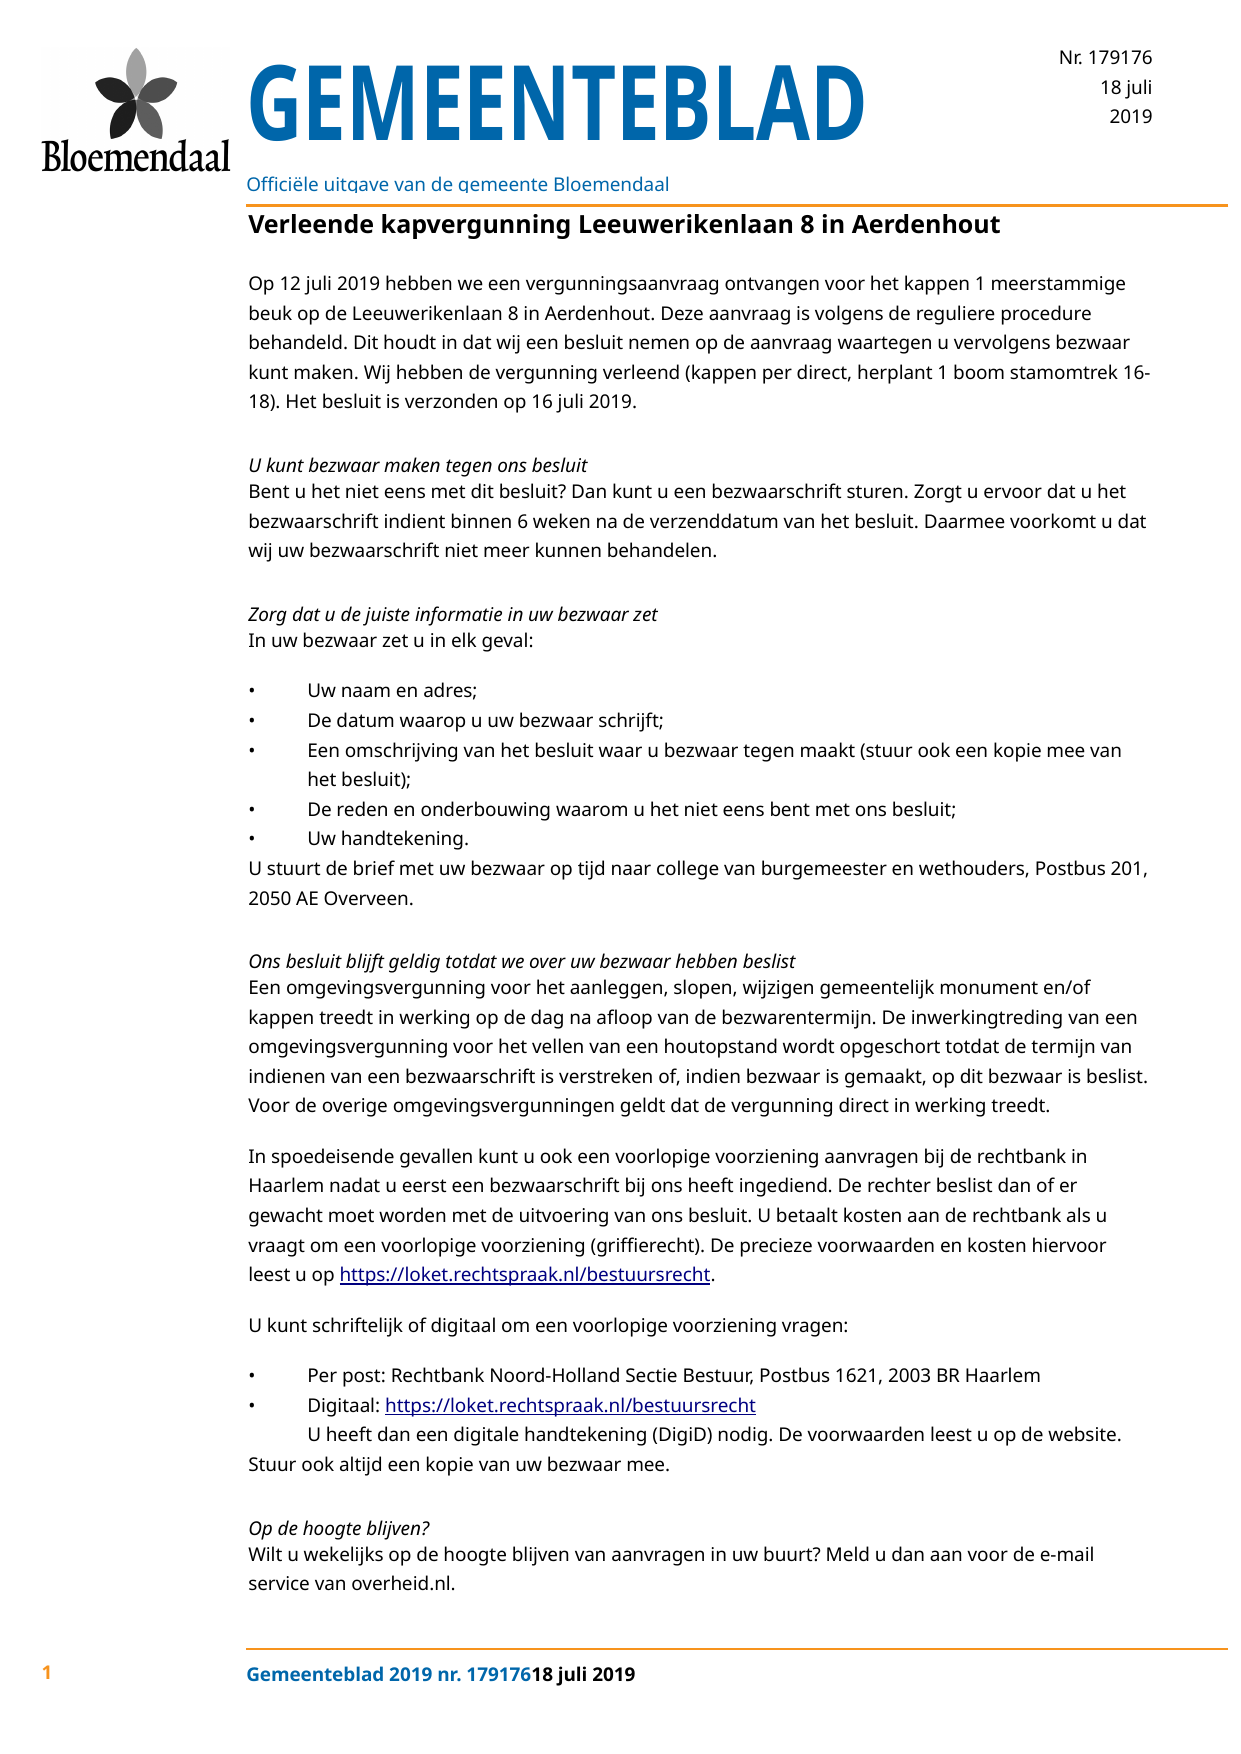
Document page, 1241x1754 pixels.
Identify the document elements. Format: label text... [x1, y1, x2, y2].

text U kunt schriftelijk of digitaal om een voorlopige voorziening vragen: [248, 1312, 1152, 1338]
text Zorg dat u de juiste informatie in uw bezwaar zet [248, 601, 1152, 627]
list U heeft dan een digitale handtekening (DigiD) nodig. De voorwaarden leest u op de website. [248, 1421, 1152, 1447]
text Bent u het niet eens met dit besluit? Dan kunt u een bezwaarschrift sturen. Zorgt u ervoor dat u het bezwaarschrift indient binnen 6 weken na de verzenddatum van het besluit. Daarmee voorkomt u dat wij uw bezwaarschrift niet meer kunnen behandelen. [248, 478, 1152, 563]
list Uw handtekening. [248, 826, 1152, 851]
text U stuurt de brief met uw bezwaar op tijd naar college van burgemeester en wethouders, Postbus 201, 2050 AE Overveen. [248, 855, 1152, 910]
list De datum waarop u uw bezwaar schrijft; [248, 707, 1152, 733]
text Verleende kapvergunning Leeuwerikenlaan 8 in Aerdenhout [248, 207, 1152, 241]
list Digitaal: https://loket.rechtspraak.nl/bestuursrecht [248, 1392, 1152, 1418]
text Ons besluit blijft geldig totdat we over uw bezwaar hebben beslist [248, 949, 1152, 974]
text Op de hoogte blijven? [248, 1515, 1152, 1541]
text Wilt u wekelijks op de hoogte blijven van aanvragen in uw buurt? Meld u dan aan voor de e-mail service van overheid.nl. [248, 1541, 1152, 1596]
list De reden en onderbouwing waarom u het niet eens bent met ons besluit; [248, 796, 1152, 822]
text Stuur ook altijd een kopie van uw bezwaar mee. [248, 1451, 1152, 1477]
text U kunt bezwaar maken tegen ons besluit [248, 453, 1152, 478]
picture [41, 47, 231, 172]
list Een omschrijving van het besluit waar u bezwaar tegen maakt (stuur ook een kopie mee van het besluit); [248, 737, 1152, 792]
list Per post: Rechtbank Noord-Holland Sectie Bestuur, Postbus 1621, 2003 BR Haarlem [248, 1362, 1152, 1388]
text Een omgevingsvergunning voor het aanleggen, slopen, wijzigen gemeentelijk monument en/of kappen treedt in werking op de dag na afloop van de bezwarentermijn. De inwerkingtreding van een omgevingsvergunning voor het vellen van een houtopstand wordt opgeschort totdat de termijn van indienen van een bezwaarschrift is verstreken of, indien bezwaar is gemaakt, op dit bezwaar is beslist. Voor de overige omgevingsvergunningen geldt dat de vergunning direct in werking treedt. [248, 974, 1152, 1118]
text In spoedeisende gevallen kunt u ook een voorlopige voorziening aanvragen bij de rechtbank in Haarlem nadat u eerst een bezwaarschrift bij ons heeft ingediend. De rechter beslist dan of er gewacht moet worden met de uitvoering van ons besluit. U betaalt kosten aan de rechtbank als u vraagt om een voorlopige voorziening (griffierecht). De precieze voorwaarden en kosten hiervoor leest u op https://loket.rechtspraak.nl/bestuursrecht. [248, 1143, 1152, 1287]
list Uw naam en adres; [248, 678, 1152, 703]
text In uw bezwaar zet u in elk geval: [248, 627, 1152, 653]
text Op 12 juli 2019 hebben we een vergunningsaanvraag ontvangen voor het kappen 1 meerstammige beuk op de Leeuwerikenlaan 8 in Aerdenhout. Deze aanvraag is volgens de reguliere procedure behandeld. Dit houdt in dat wij een besluit nemen op de aanvraag waartegen u vervolgens bezwaar kunt maken. Wij hebben de vergunning verleend (kappen per direct, herplant 1 boom stamomtrek 16-18). Het besluit is verzonden op 16 juli 2019. [248, 270, 1152, 414]
